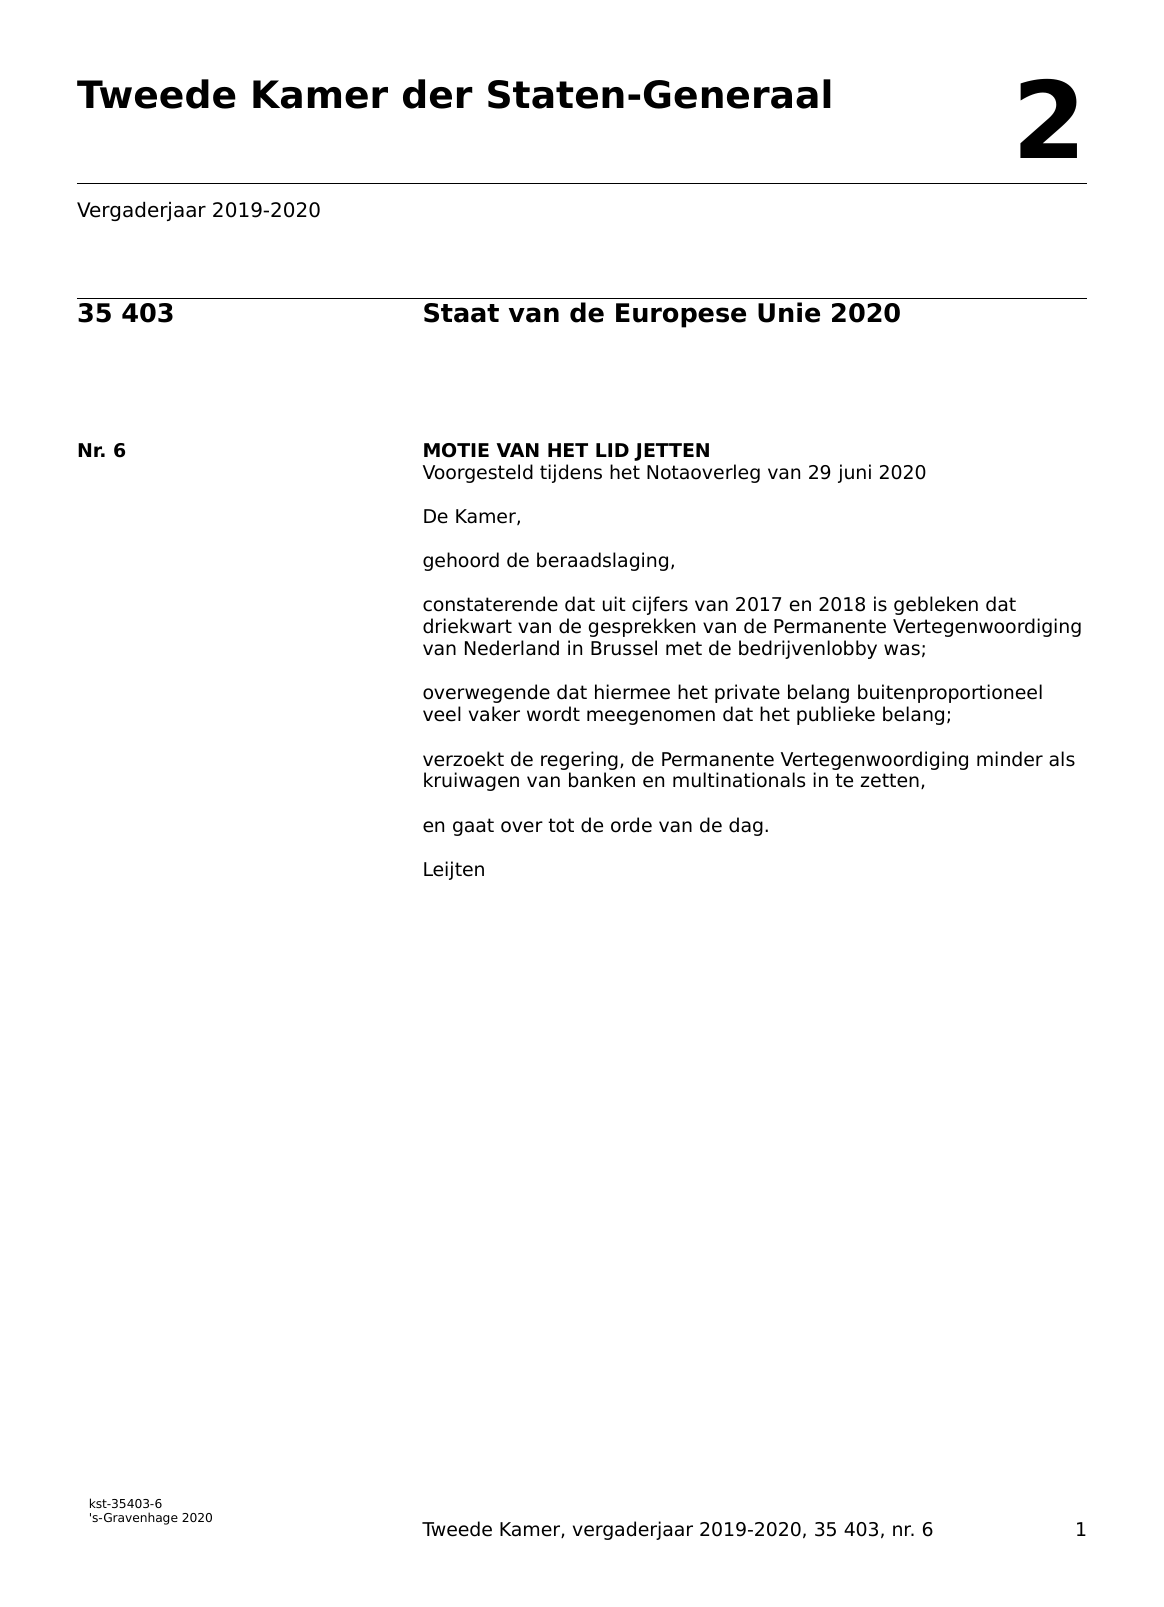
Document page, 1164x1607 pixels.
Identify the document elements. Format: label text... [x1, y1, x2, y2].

subtitle 35 403 Staat van de Europese Unie 2020 [77, 299, 1087, 329]
text verzoekt de regering, de Permanente Vertegenwoordiging minder als kruiwagen van banken en multinationals in te zetten, [422, 748, 1087, 792]
text overwegende dat hiermee het private belang buitenproportioneel veel vaker wordt meegenomen dat het publieke belang; [422, 682, 1087, 726]
text en gaat over tot de orde van de dag. [422, 814, 1087, 837]
text Voorgesteld tijdens het Notaoverleg van 29 juni 2020 [422, 462, 1087, 484]
text gehoord de beraadslaging, [422, 550, 1087, 572]
text kst-35403-6 [88, 1497, 323, 1511]
text constaterende dat uit cijfers van 2017 en 2018 is gebleken dat driekwart van de gesprekken van de Permanente Vertegenwoordiging van Nederland in Brussel met de bedrijvenlobby was; [422, 594, 1087, 660]
text 's-Gravenhage 2020 [88, 1511, 323, 1525]
text De Kamer, [422, 506, 1087, 528]
subtitle Nr. 6 MOTIE VAN HET LID JETTEN [77, 440, 1087, 462]
table_cell Vergaderjaar 2019-2020 [77, 184, 1087, 298]
text Leijten [422, 859, 1087, 881]
table_header 2 [886, 59, 1087, 183]
table_header Tweede Kamer der Staten-Generaal [77, 59, 886, 183]
